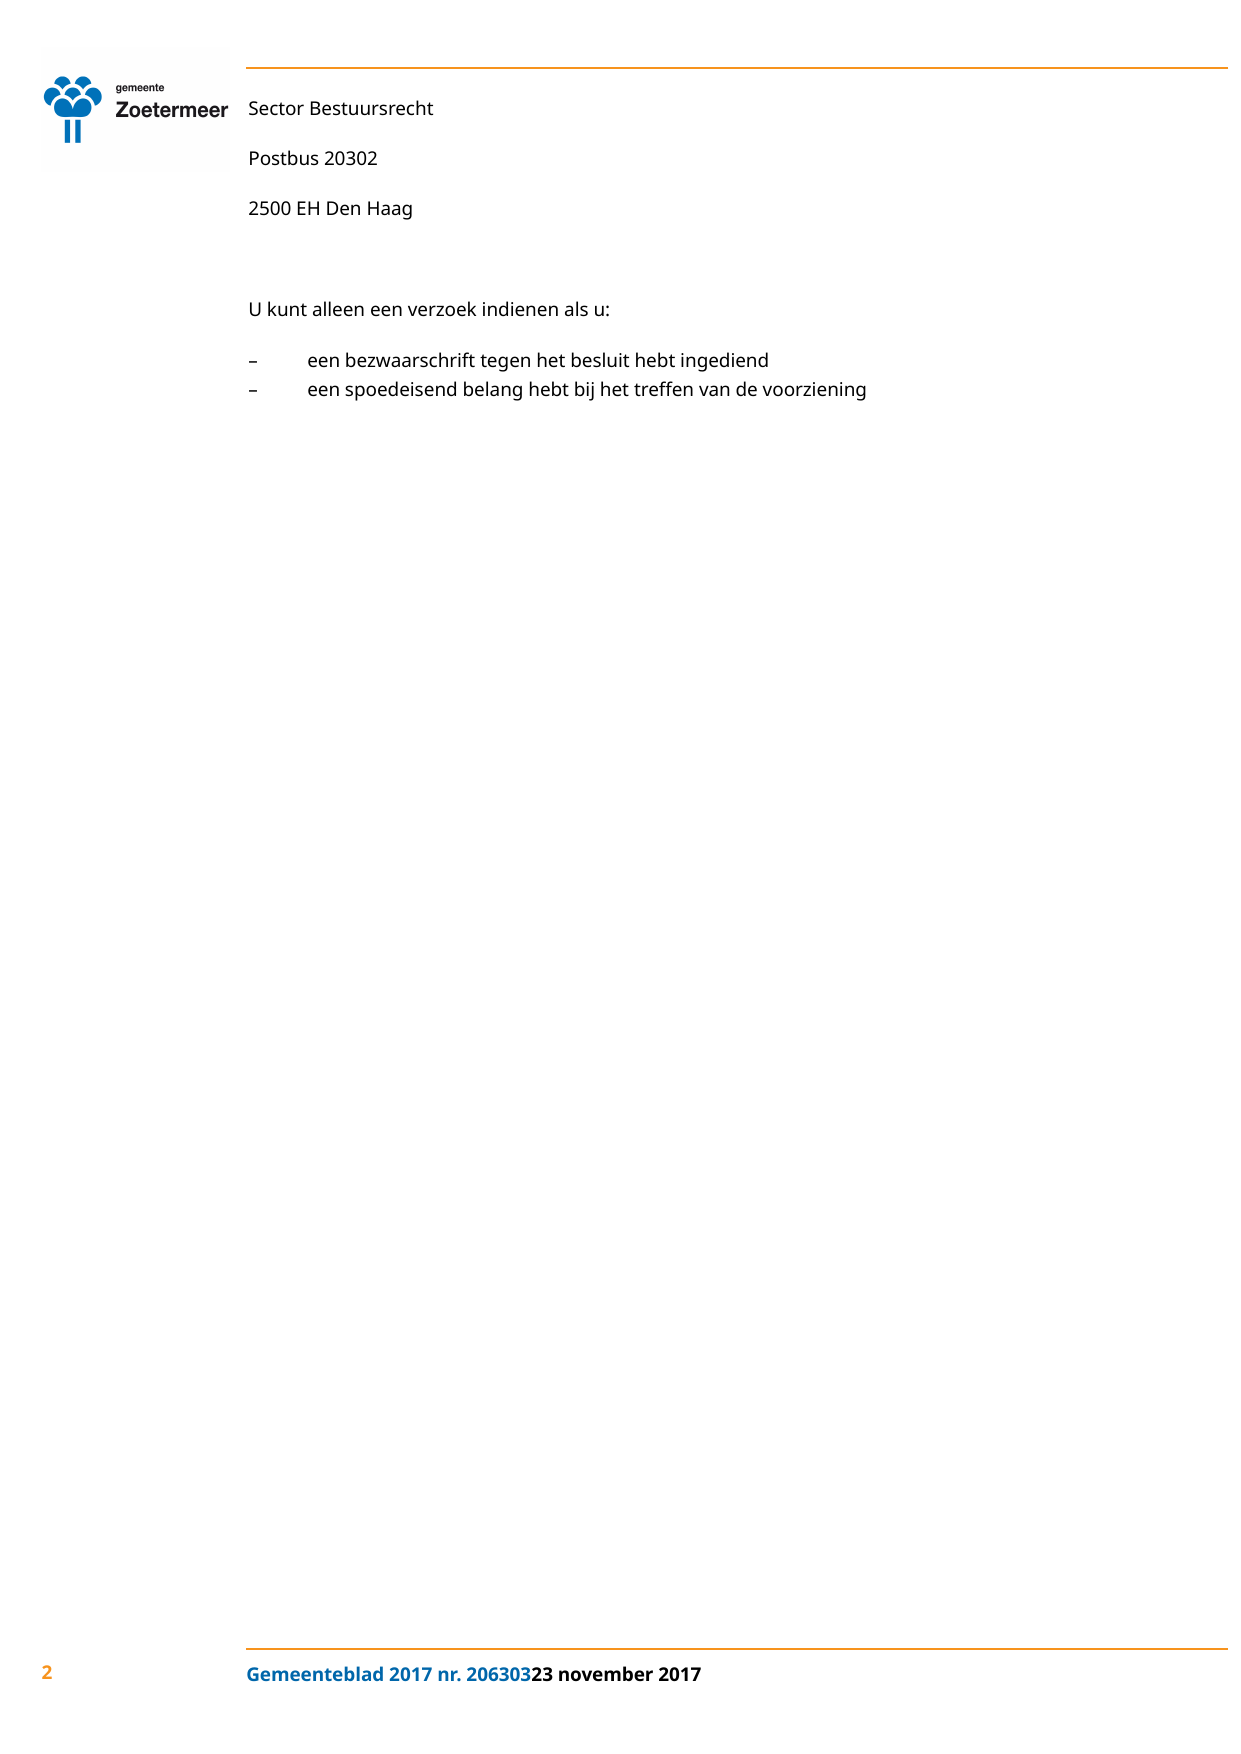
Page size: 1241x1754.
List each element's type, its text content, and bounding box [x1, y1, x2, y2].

text Postbus 20302 [248, 145, 1152, 171]
text U kunt alleen een verzoek indienen als u: [248, 296, 1152, 322]
list een spoedeisend belang hebt bij het treffen van de voorziening [248, 376, 1152, 402]
text 2500 EH Den Haag [248, 196, 1152, 221]
picture [41, 47, 231, 172]
text Sector Bestuursrecht [248, 95, 1152, 121]
list een bezwaarschrift tegen het besluit hebt ingediend [248, 347, 1152, 373]
